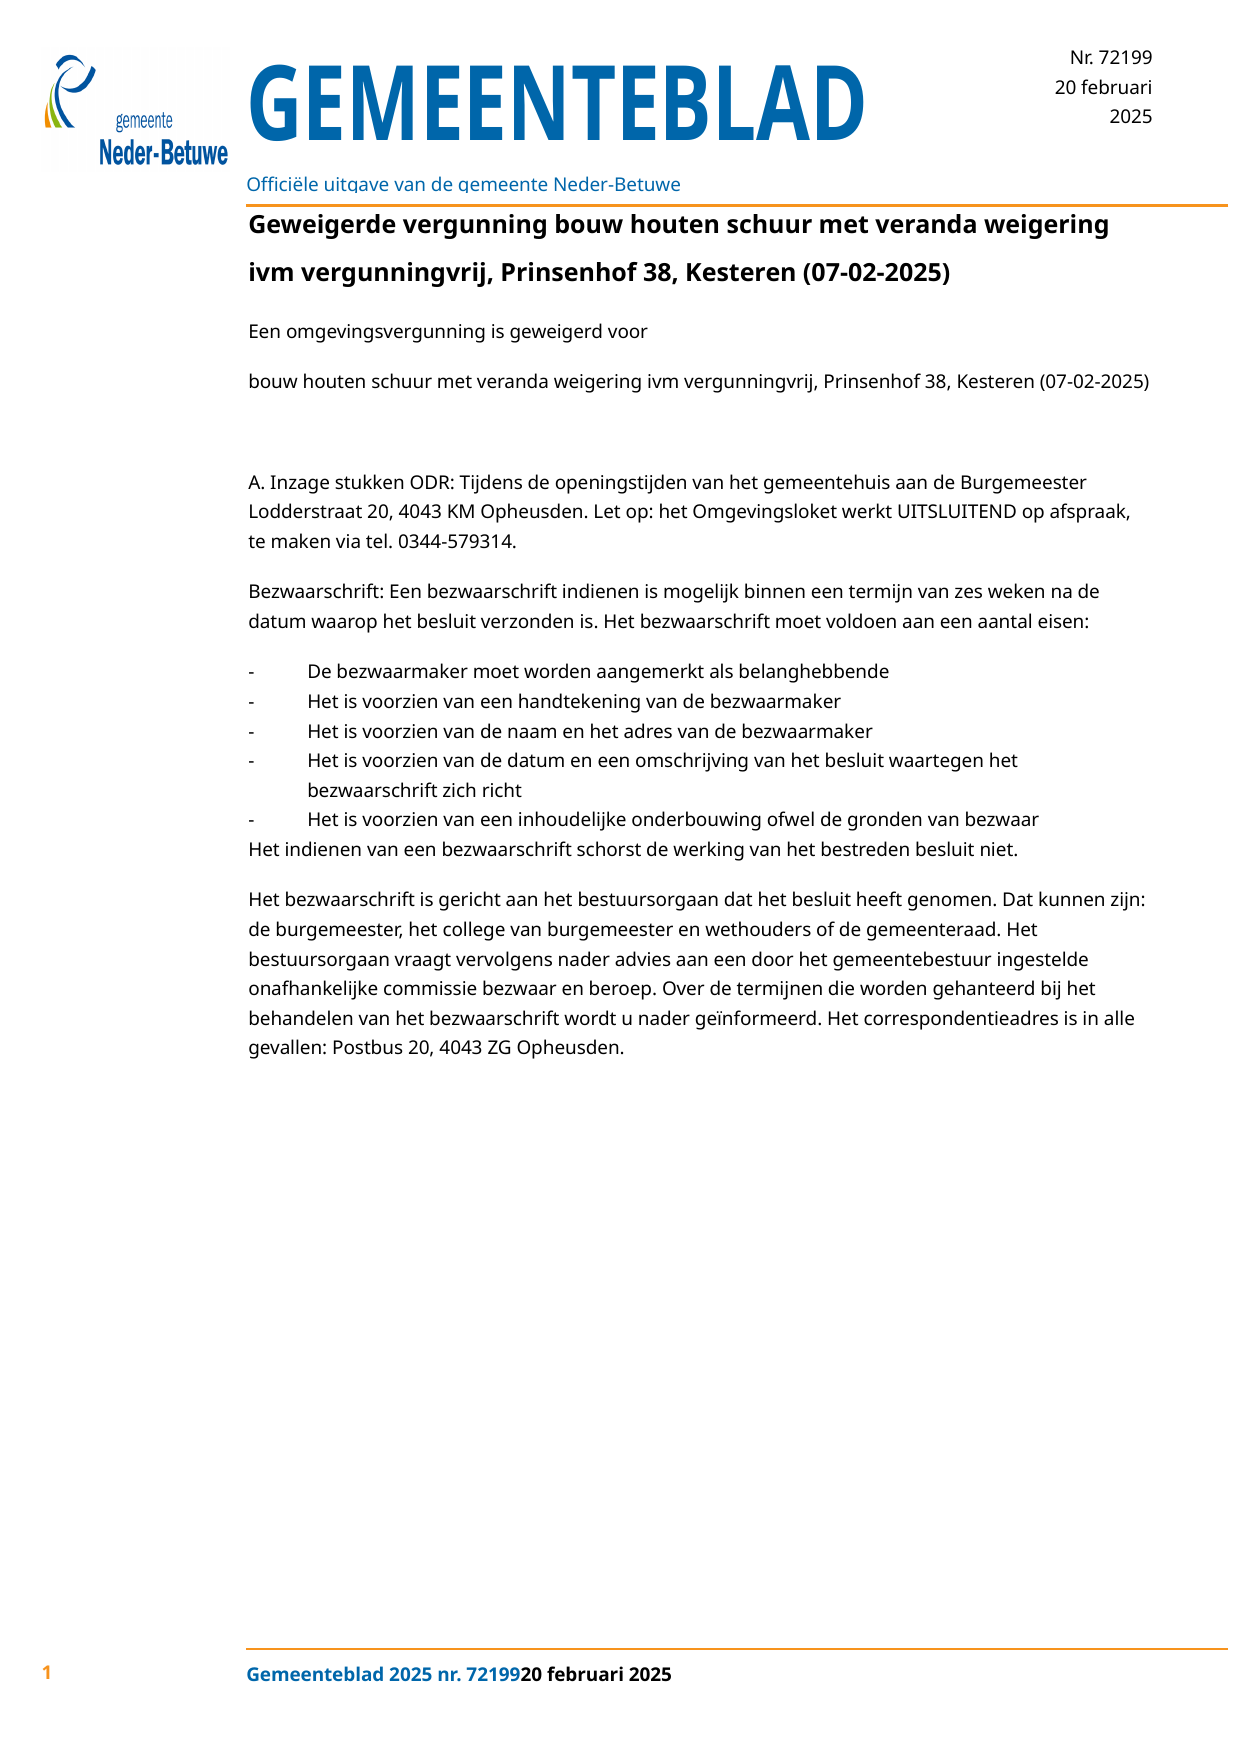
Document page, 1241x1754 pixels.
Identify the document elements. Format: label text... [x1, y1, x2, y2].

picture [41, 47, 231, 172]
text A. Inzage stukken ODR: Tijdens de openingstijden van het gemeentehuis aan de Burgemeester Lodderstraat 20, 4043 KM Opheusden. Let op: het Omgevingsloket werkt UITSLUITEND op afspraak, te maken via tel. 0344-579314. [248, 469, 1152, 554]
list Het is voorzien van de naam en het adres van de bezwaarmaker [248, 718, 1152, 744]
list Het is voorzien van een handtekening van de bezwaarmaker [248, 688, 1152, 714]
text Het indienen van een bezwaarschrift schorst de werking van het bestreden besluit niet. [248, 836, 1152, 862]
text bouw houten schuur met veranda weigering ivm vergunningvrij, Prinsenhof 38, Kesteren (07-02-2025) [248, 368, 1152, 394]
text Een omgevingsvergunning is geweigerd voor [248, 318, 1152, 344]
list Het is voorzien van de datum en een omschrijving van het besluit waartegen het bezwaarschrift zich richt [248, 747, 1152, 803]
list De bezwaarmaker moet worden aangemerkt als belanghebbende [248, 659, 1152, 684]
text Het bezwaarschrift is gericht aan het bestuursorgaan dat het besluit heeft genomen. Dat kunnen zijn: de burgemeester, het college van burgemeester en wethouders of de gemeenteraad. Het bestuursorgaan vraagt vervolgens nader advies aan een door het gemeentebestuur ingestelde onafhankelijke commissie bezwaar en beroep. Over de termijnen die worden gehanteerd bij het behandelen van het bezwaarschrift wordt u nader geïnformeerd. Het correspondentieadres is in alle gevallen: Postbus 20, 4043 ZG Opheusden. [248, 887, 1152, 1060]
text Geweigerde vergunning bouw houten schuur met veranda weigering ivm vergunningvrij, Prinsenhof 38, Kesteren (07-02-2025) [248, 207, 1152, 288]
list Het is voorzien van een inhoudelijke onderbouwing ofwel de gronden van bezwaar [248, 807, 1152, 832]
text Bezwaarschrift: Een bezwaarschrift indienen is mogelijk binnen een termijn van zes weken na de datum waarop het besluit verzonden is. Het bezwaarschrift moet voldoen aan een aantal eisen: [248, 579, 1152, 634]
